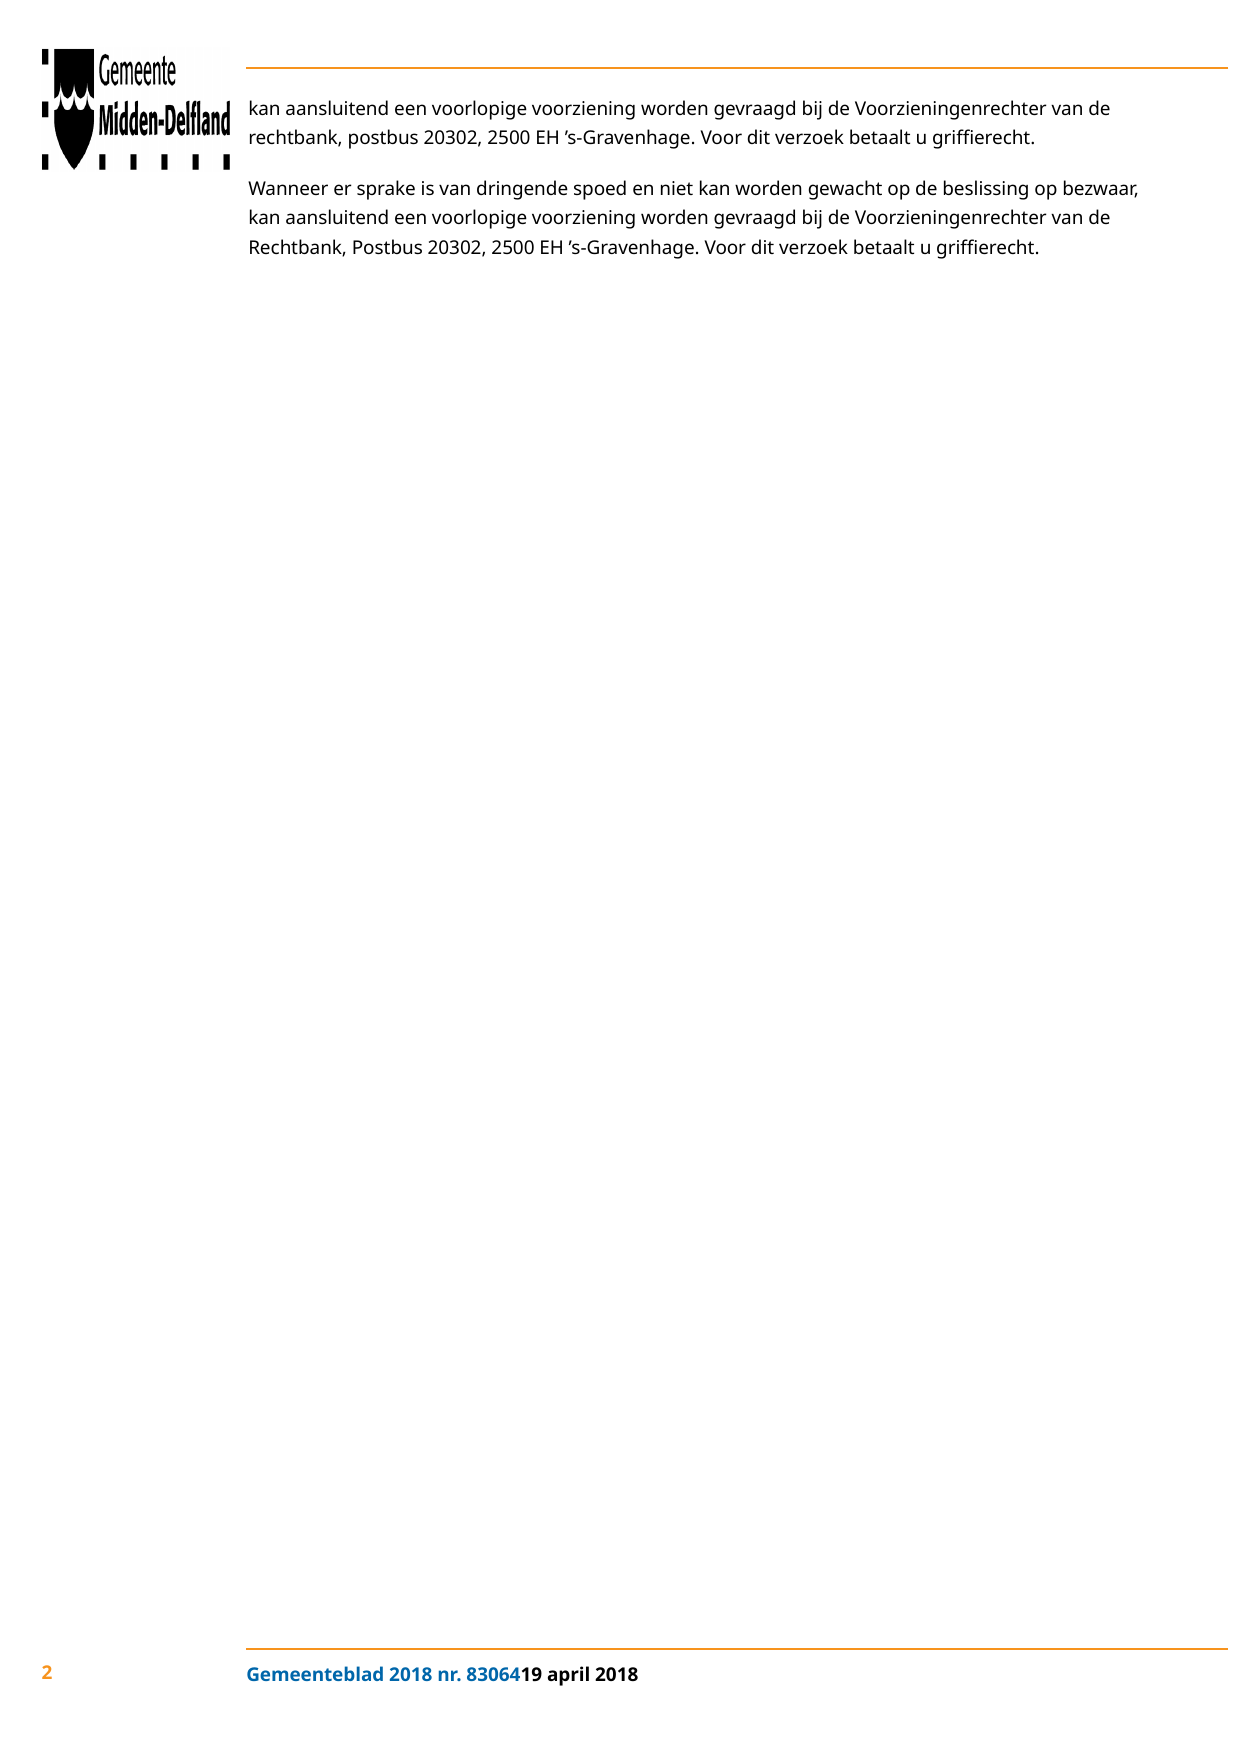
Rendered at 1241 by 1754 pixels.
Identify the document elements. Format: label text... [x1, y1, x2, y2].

picture [41, 47, 231, 172]
text Wanneer er sprake is van dringende spoed en niet kan worden gewacht op de beslissing op bezwaar, kan aansluitend een voorlopige voorziening worden gevraagd bij de Voorzieningenrechter van de Rechtbank, Postbus 20302, 2500 EH ’s-Gravenhage. Voor dit verzoek betaalt u griffierecht. [248, 175, 1152, 260]
text kan aansluitend een voorlopige voorziening worden gevraagd bij de Voorzieningenrechter van de rechtbank, postbus 20302, 2500 EH ’s-Gravenhage. Voor dit verzoek betaalt u griffierecht. [248, 95, 1152, 150]
